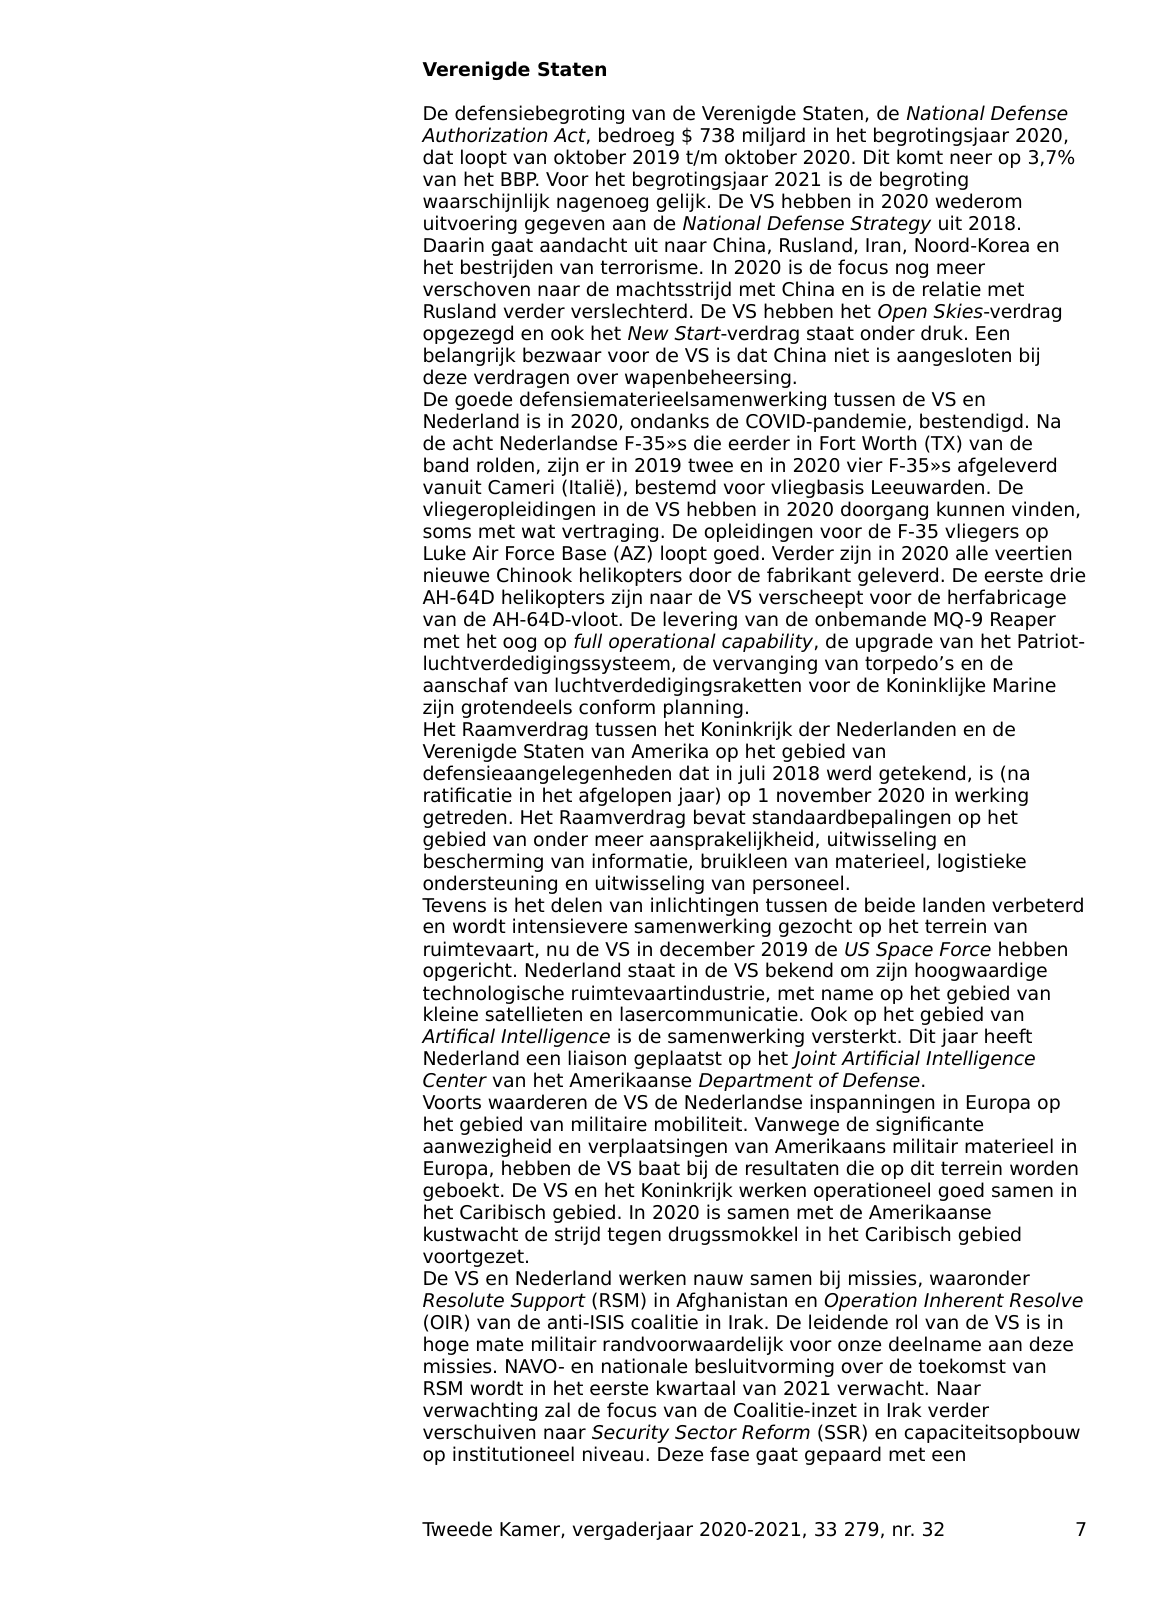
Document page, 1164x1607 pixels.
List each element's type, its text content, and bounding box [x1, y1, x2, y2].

text Tevens is het delen van inlichtingen tussen de beide landen verbeterd en wordt intensievere samenwerking gezocht op het terrein van ruimtevaart, nu de VS in december 2019 de US Space Force hebben opgericht. Nederland staat in de VS bekend om zijn hoogwaardige technologische ruimtevaartindustrie, met name op het gebied van kleine satellieten en lasercommunicatie. Ook op het gebied van Artifical Intelligence is de samenwerking versterkt. Dit jaar heeft Nederland een liaison geplaatst op het Joint Artificial Intelligence Center van het Amerikaanse Department of Defense. [422, 894, 1087, 1092]
text De defensiebegroting van de Verenigde Staten, de National Defense Authorization Act, bedroeg $ 738 miljard in het begrotingsjaar 2020, dat loopt van oktober 2019 t/m oktober 2020. Dit komt neer op 3,7% van het BBP. Voor het begrotingsjaar 2021 is de begroting waarschijnlijk nagenoeg gelijk. De VS hebben in 2020 wederom uitvoering gegeven aan de National Defense Strategy uit 2018. Daarin gaat aandacht uit naar China, Rusland, Iran, Noord-Korea en het bestrijden van terrorisme. In 2020 is de focus nog meer verschoven naar de machtsstrijd met China en is de relatie met Rusland verder verslechterd. De VS hebben het Open Skies-verdrag opgezegd en ook het New Start-verdrag staat onder druk. Een belangrijk bezwaar voor de VS is dat China niet is aangesloten bij deze verdragen over wapenbeheersing. [422, 103, 1087, 389]
subtitle Verenigde Staten [422, 59, 1087, 81]
text Het Raamverdrag tussen het Koninkrijk der Nederlanden en de Verenigde Staten van Amerika op het gebied van defensieaangelegenheden dat in juli 2018 werd getekend, is (na ratificatie in het afgelopen jaar) op 1 november 2020 in werking getreden. Het Raamverdrag bevat standaardbepalingen op het gebied van onder meer aansprakelijkheid, uitwisseling en bescherming van informatie, bruikleen van materieel, logistieke ondersteuning en uitwisseling van personeel. [422, 719, 1087, 894]
text De goede defensiematerieelsamenwerking tussen de VS en Nederland is in 2020, ondanks de COVID-pandemie, bestendigd. Na de acht Nederlandse F-35»s die eerder in Fort Worth (TX) van de band rolden, zijn er in 2019 twee en in 2020 vier F-35»s afgeleverd vanuit Cameri (Italië), bestemd voor vliegbasis Leeuwarden. De vliegeropleidingen in de VS hebben in 2020 doorgang kunnen vinden, soms met wat vertraging. De opleidingen voor de F-35 vliegers op Luke Air Force Base (AZ) loopt goed. Verder zijn in 2020 alle veertien nieuwe Chinook helikopters door de fabrikant geleverd. De eerste drie AH-64D helikopters zijn naar de VS verscheept voor de herfabricage van de AH-64D-vloot. De levering van de onbemande MQ-9 Reaper met het oog op full operational capability, de upgrade van het Patriot-luchtverdedigingssysteem, de vervanging van torpedo’s en de aanschaf van luchtverdedigingsraketten voor de Koninklijke Marine zijn grotendeels conform planning. [422, 389, 1087, 719]
text Voorts waarderen de VS de Nederlandse inspanningen in Europa op het gebied van militaire mobiliteit. Vanwege de significante aanwezigheid en verplaatsingen van Amerikaans militair materieel in Europa, hebben de VS baat bij de resultaten die op dit terrein worden geboekt. De VS en het Koninkrijk werken operationeel goed samen in het Caribisch gebied. In 2020 is samen met de Amerikaanse kustwacht de strijd tegen drugssmokkel in het Caribisch gebied voortgezet. [422, 1092, 1087, 1268]
text De VS en Nederland werken nauw samen bij missies, waaronder Resolute Support (RSM) in Afghanistan en Operation Inherent Resolve (OIR) van de anti-ISIS coalitie in Irak. De leidende rol van de VS is in hoge mate militair randvoorwaardelijk voor onze deelname aan deze missies. NAVO- en nationale besluitvorming over de toekomst van RSM wordt in het eerste kwartaal van 2021 verwacht. Naar verwachting zal de focus van de Coalitie-inzet in Irak verder verschuiven naar Security Sector Reform (SSR) en capaciteitsopbouw op institutioneel niveau. Deze fase gaat gepaard met een [422, 1268, 1087, 1466]
